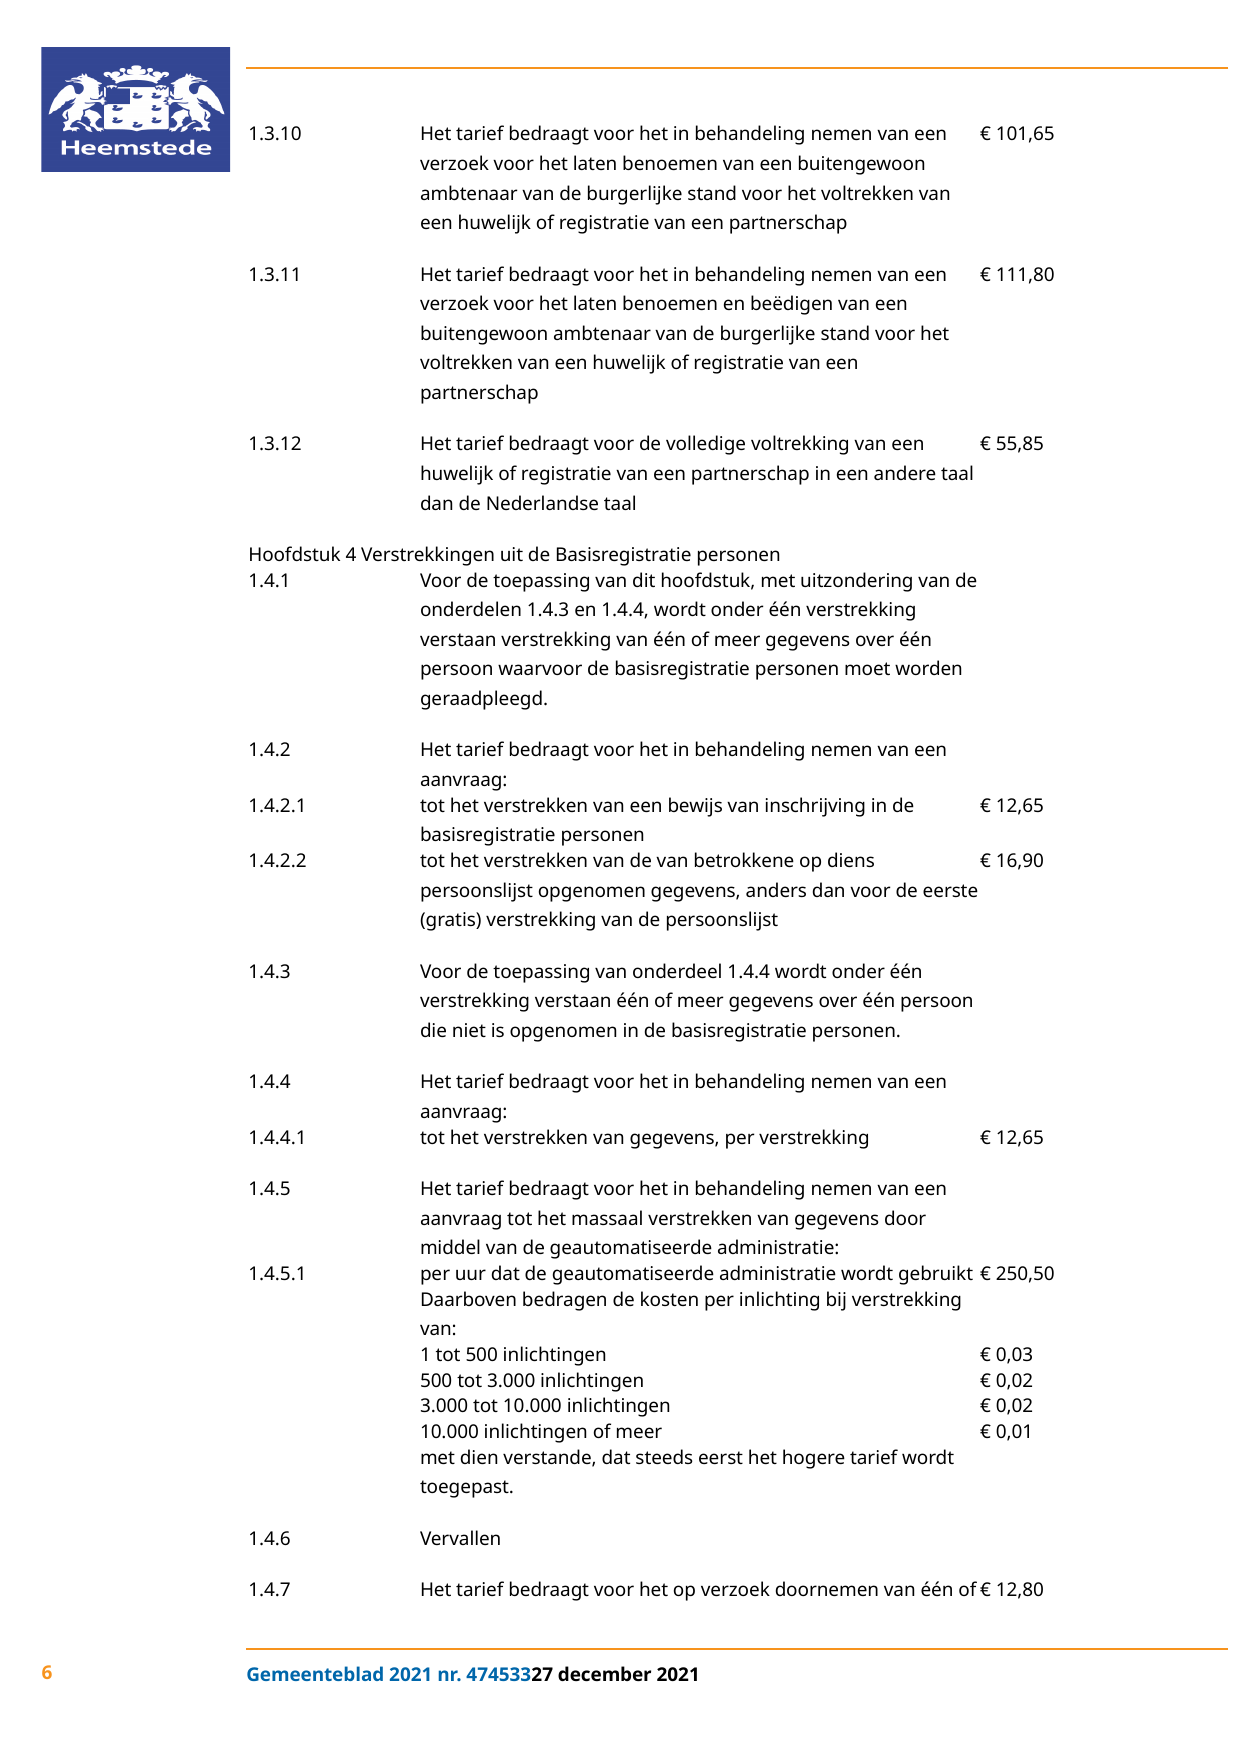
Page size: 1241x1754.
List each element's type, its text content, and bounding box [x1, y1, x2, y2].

table_cell [248, 235, 420, 261]
table_cell [980, 1551, 1152, 1577]
table_cell [248, 1393, 420, 1418]
table_cell [420, 515, 980, 541]
table_cell [248, 1341, 420, 1367]
table_cell [420, 711, 980, 737]
table_cell [980, 235, 1152, 261]
table_cell [980, 1069, 1152, 1124]
table_cell per uur dat de geautomatiseerde administratie wordt gebruikt [420, 1260, 980, 1286]
table_cell € 0,02 [980, 1393, 1152, 1418]
table_cell [980, 1150, 1152, 1175]
table_cell [980, 711, 1152, 737]
picture [41, 47, 231, 172]
table_cell Hoofdstuk 4 Verstrekkingen uit de Basisregistratie personen [248, 541, 1152, 567]
table_cell [248, 95, 420, 121]
table_cell € 0,03 [980, 1341, 1152, 1367]
table_cell 1.3.10 [248, 121, 420, 235]
table_cell 1.4.1 [248, 567, 420, 711]
table_cell [980, 1043, 1152, 1068]
table_cell [980, 1175, 1152, 1260]
table_cell € 12,65 [980, 1124, 1152, 1149]
table_cell [248, 1444, 420, 1499]
table_cell 1.4.2.2 [248, 847, 420, 932]
table_cell [248, 1043, 420, 1068]
table_cell 1.4.2.1 [248, 792, 420, 847]
table_cell [248, 1551, 420, 1577]
table_cell € 55,85 [980, 431, 1152, 515]
table_cell Voor de toepassing van onderdeel 1.4.4 wordt onder één verstrekking verstaan één of meer gegevens over één persoon die niet is opgenomen in de basisregistratie personen. [420, 958, 980, 1043]
table_cell [420, 95, 980, 121]
table_cell Het tarief bedraagt voor het in behandeling nemen van een verzoek voor het laten benoemen en beëdigen van een buitengewoon ambtenaar van de burgerlijke stand voor het voltrekken van een huwelijk of registratie van een partnerschap [420, 261, 980, 405]
table_cell € 0,01 [980, 1419, 1152, 1444]
table_cell Daarboven bedragen de kosten per inlichting bij verstrekking van: [420, 1286, 980, 1341]
table_cell [980, 95, 1152, 121]
table_cell [248, 1419, 420, 1444]
table_cell [248, 1367, 420, 1393]
table_cell met dien verstande, dat steeds eerst het hogere tarief wordt toegepast. [420, 1444, 980, 1499]
table_cell [980, 515, 1152, 541]
table_cell [420, 1150, 980, 1175]
table_cell 1.4.4.1 [248, 1124, 420, 1149]
table_cell [248, 515, 420, 541]
table_cell 1.4.7 [248, 1577, 420, 1602]
table_cell 3.000 tot 10.000 inlichtingen [420, 1393, 980, 1418]
table_cell [980, 1444, 1152, 1499]
table_cell 500 tot 3.000 inlichtingen [420, 1367, 980, 1393]
table_cell 1.4.2 [248, 737, 420, 792]
table_cell € 12,80 [980, 1577, 1152, 1602]
table_cell [980, 1286, 1152, 1341]
table_cell Het tarief bedraagt voor het in behandeling nemen van een aanvraag: [420, 737, 980, 792]
table_cell [420, 1043, 980, 1068]
table_cell [980, 567, 1152, 711]
table_cell Vervallen [420, 1525, 980, 1551]
table_cell 1.4.6 [248, 1525, 420, 1551]
table_cell [980, 958, 1152, 1043]
table_cell [248, 932, 420, 958]
table_cell € 111,80 [980, 261, 1152, 405]
table_cell 1.4.5 [248, 1175, 420, 1260]
table_cell [980, 1500, 1152, 1525]
table_cell Het tarief bedraagt voor het in behandeling nemen van een verzoek voor het laten benoemen van een buitengewoon ambtenaar van de burgerlijke stand voor het voltrekken van een huwelijk of registratie van een partnerschap [420, 121, 980, 235]
table_cell 1.4.5.1 [248, 1260, 420, 1286]
table_cell [420, 405, 980, 431]
table_cell [980, 1525, 1152, 1551]
table_cell [248, 1150, 420, 1175]
table_cell Voor de toepassing van dit hoofdstuk, met uitzondering van de onderdelen 1.4.3 en 1.4.4, wordt onder één verstrekking verstaan verstrekking van één of meer gegevens over één persoon waarvoor de basisregistratie personen moet worden geraadpleegd. [420, 567, 980, 711]
table_cell 1.3.11 [248, 261, 420, 405]
table_cell [980, 405, 1152, 431]
table_cell [420, 235, 980, 261]
table_cell Het tarief bedraagt voor het in behandeling nemen van een aanvraag tot het massaal verstrekken van gegevens door middel van de geautomatiseerde administratie: [420, 1175, 980, 1260]
table_cell 1.3.12 [248, 431, 420, 515]
table_cell 1 tot 500 inlichtingen [420, 1341, 980, 1367]
table_cell Het tarief bedraagt voor het op verzoek doornemen van één of [420, 1577, 980, 1602]
table_cell Het tarief bedraagt voor het in behandeling nemen van een aanvraag: [420, 1069, 980, 1124]
table_cell Het tarief bedraagt voor de volledige voltrekking van een huwelijk of registratie van een partnerschap in een andere taal dan de Nederlandse taal [420, 431, 980, 515]
table_cell € 16,90 [980, 847, 1152, 932]
table_cell € 12,65 [980, 792, 1152, 847]
table_cell tot het verstrekken van de van betrokkene op diens persoonslijst opgenomen gegevens, anders dan voor de eerste (gratis) verstrekking van de persoonslijst [420, 847, 980, 932]
table_cell [248, 405, 420, 431]
table_cell tot het verstrekken van gegevens, per verstrekking [420, 1124, 980, 1149]
table_cell € 0,02 [980, 1367, 1152, 1393]
table_cell € 101,65 [980, 121, 1152, 235]
table_cell [420, 932, 980, 958]
table_cell tot het verstrekken van een bewijs van inschrijving in de basisregistratie personen [420, 792, 980, 847]
table_cell 1.4.4 [248, 1069, 420, 1124]
table_cell [980, 737, 1152, 792]
table_cell [420, 1500, 980, 1525]
table_cell € 250,50 [980, 1260, 1152, 1286]
table_cell [980, 932, 1152, 958]
table_cell [248, 1500, 420, 1525]
table_cell 1.4.3 [248, 958, 420, 1043]
table_cell [248, 711, 420, 737]
table_cell [248, 1286, 420, 1341]
table_cell 10.000 inlichtingen of meer [420, 1419, 980, 1444]
table_cell [420, 1551, 980, 1577]
